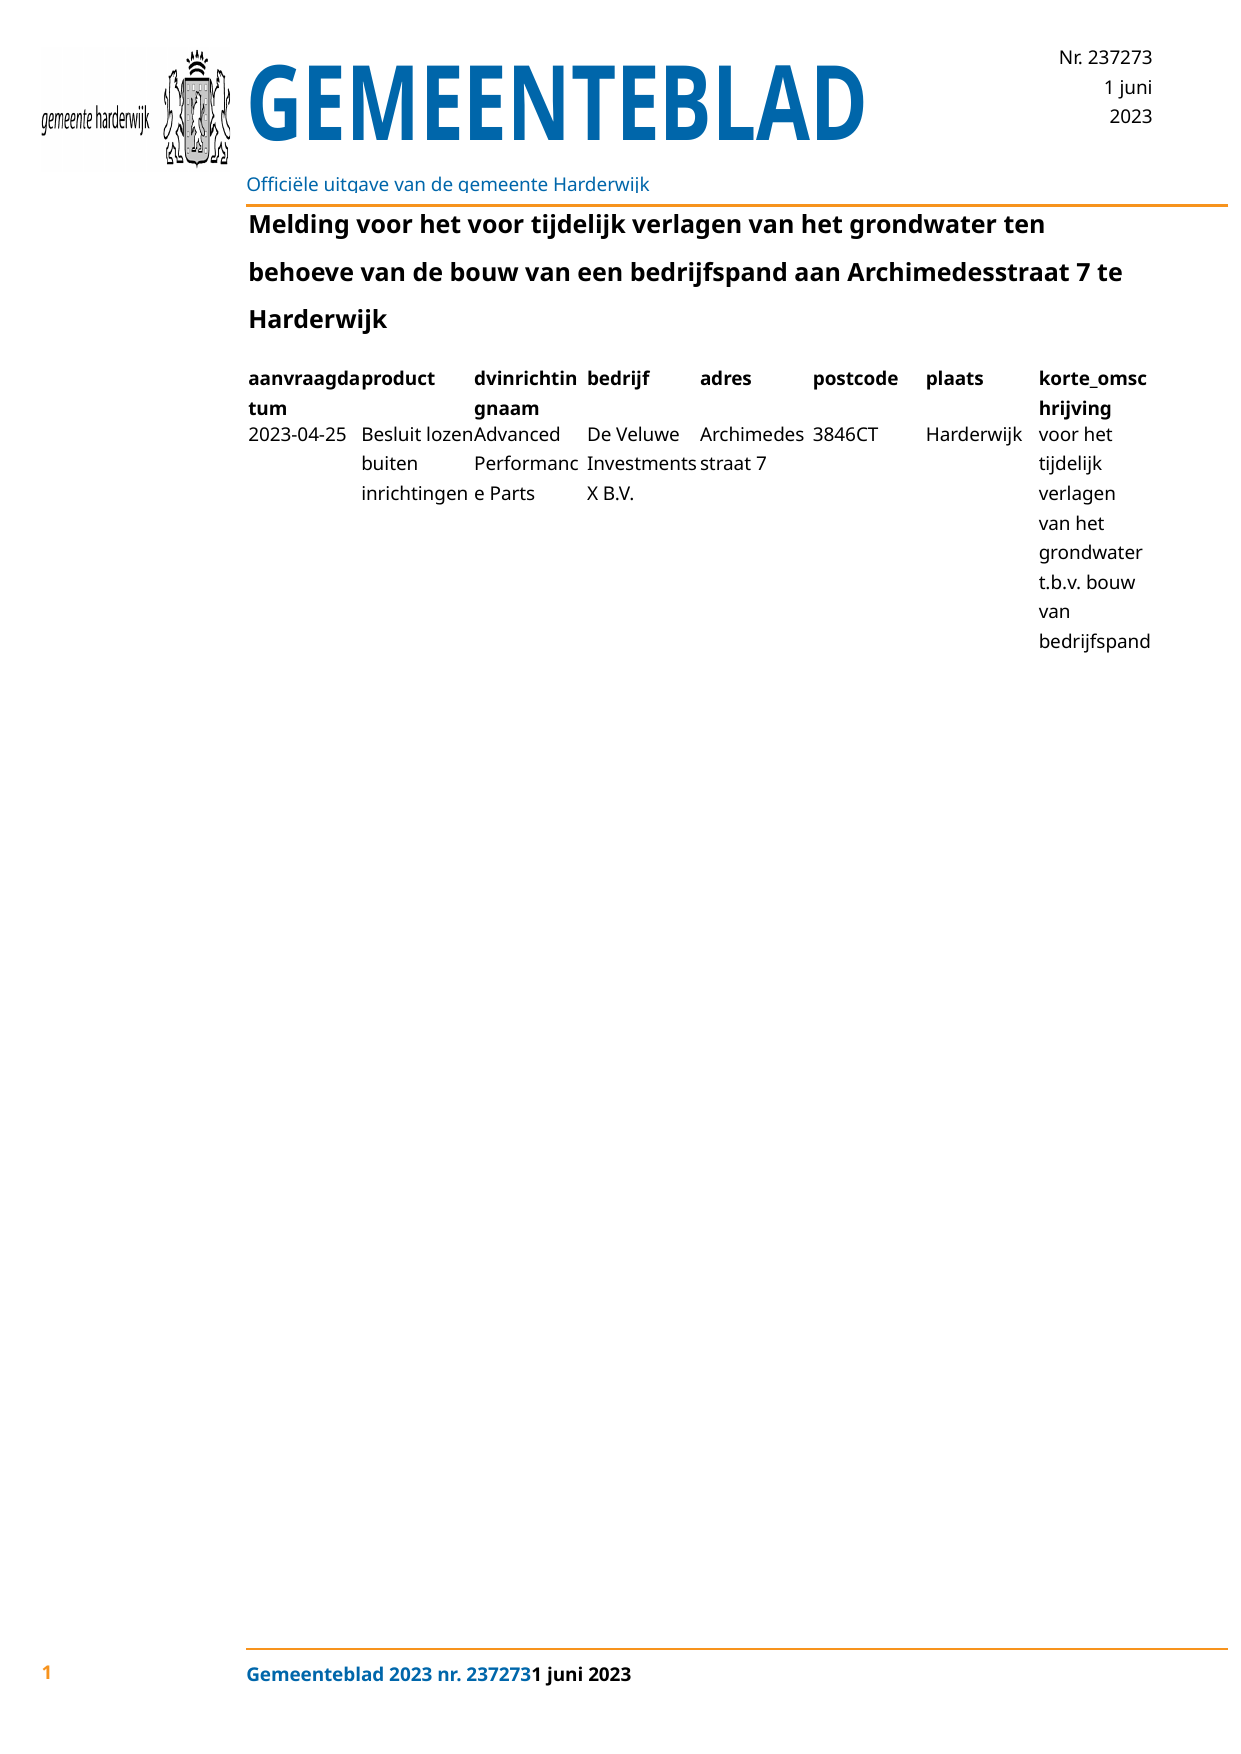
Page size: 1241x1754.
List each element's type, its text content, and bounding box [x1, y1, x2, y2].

table_cell De Veluwe Investments X B.V. [587, 421, 700, 654]
table_header bedrijf [587, 366, 700, 421]
picture [41, 47, 231, 172]
text Melding voor het voor tijdelijk verlagen van het grondwater ten behoeve van de bouw van een bedrijfspand aan Archimedesstraat 7 te Harderwijk [248, 207, 1152, 336]
table_cell Besluit lozen buiten inrichtingen [361, 421, 474, 654]
table_header product [361, 366, 474, 421]
table_cell Harderwijk [926, 421, 1038, 654]
table_cell Advanced Performance Parts [474, 421, 587, 654]
table_header postcode [813, 366, 926, 421]
table_cell 3846CT [813, 421, 926, 654]
table_header korte_omschrijving [1039, 366, 1152, 421]
table_header aanvraagdatum [248, 366, 361, 421]
table_header adres [700, 366, 813, 421]
table_header dvinrichtingnaam [474, 366, 587, 421]
table_cell voor het tijdelijk verlagen van het grondwater t.b.v. bouw van bedrijfspand [1039, 421, 1152, 654]
table_cell Archimedesstraat 7 [700, 421, 813, 654]
table_cell 2023-04-25 [248, 421, 361, 654]
table_header plaats [926, 366, 1038, 421]
